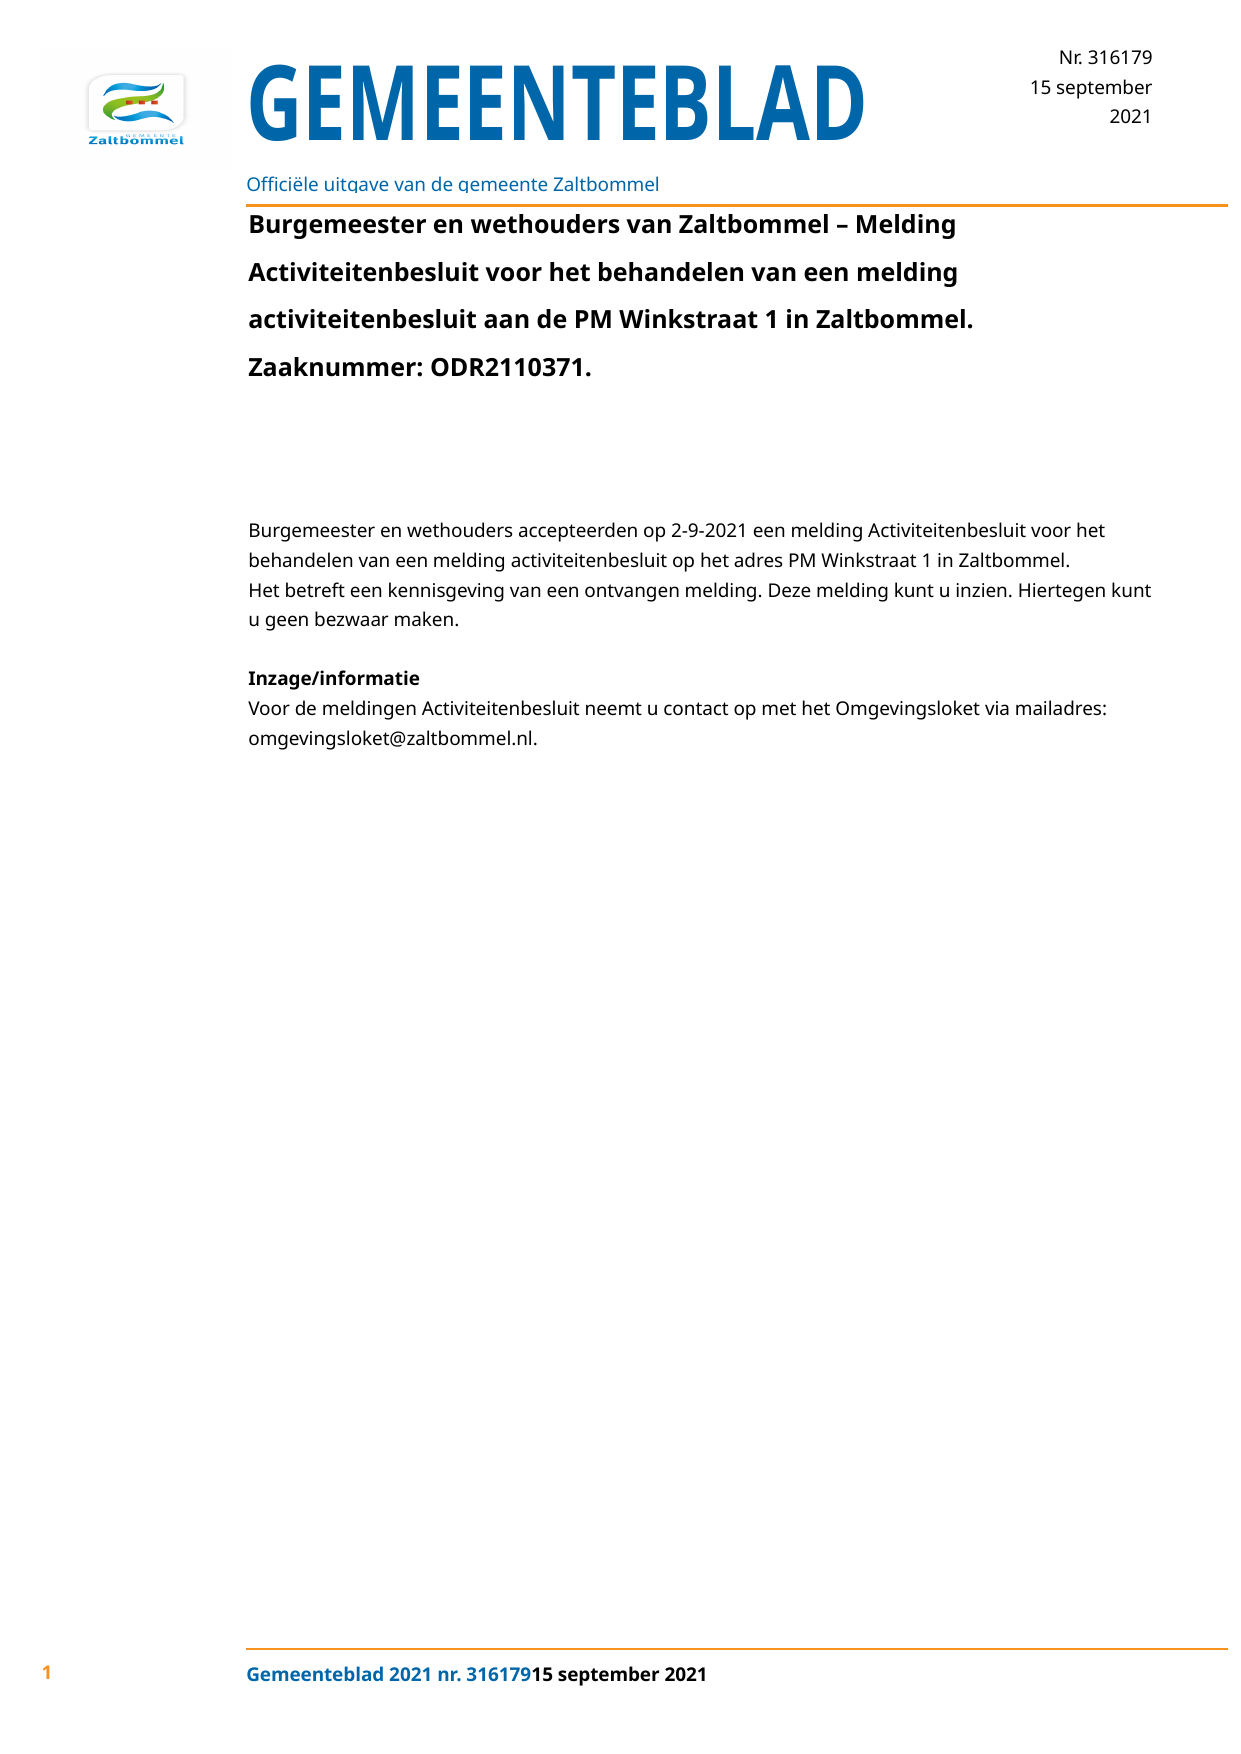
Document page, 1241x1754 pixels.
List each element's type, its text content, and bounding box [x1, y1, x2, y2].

text Inzage/informatie [248, 666, 1152, 691]
text Het betreft een kennisgeving van een ontvangen melding. Deze melding kunt u inzien. Hiertegen kunt u geen bezwaar maken. [248, 577, 1152, 632]
text Voor de meldingen Activiteitenbesluit neemt u contact op met het Omgevingsloket via mailadres: omgevingsloket@zaltbommel.nl. [248, 695, 1152, 751]
text Burgemeester en wethouders accepteerden op 2-9-2021 een melding Activiteitenbesluit voor het behandelen van een melding activiteitenbesluit op het adres PM Winkstraat 1 in Zaltbommel. [248, 518, 1152, 573]
picture [41, 47, 231, 172]
text Burgemeester en wethouders van Zaltbommel – Melding Activiteitenbesluit voor het behandelen van een melding activiteitenbesluit aan de PM Winkstraat 1 in Zaltbommel. Zaaknummer: ODR2110371. [248, 207, 1152, 384]
